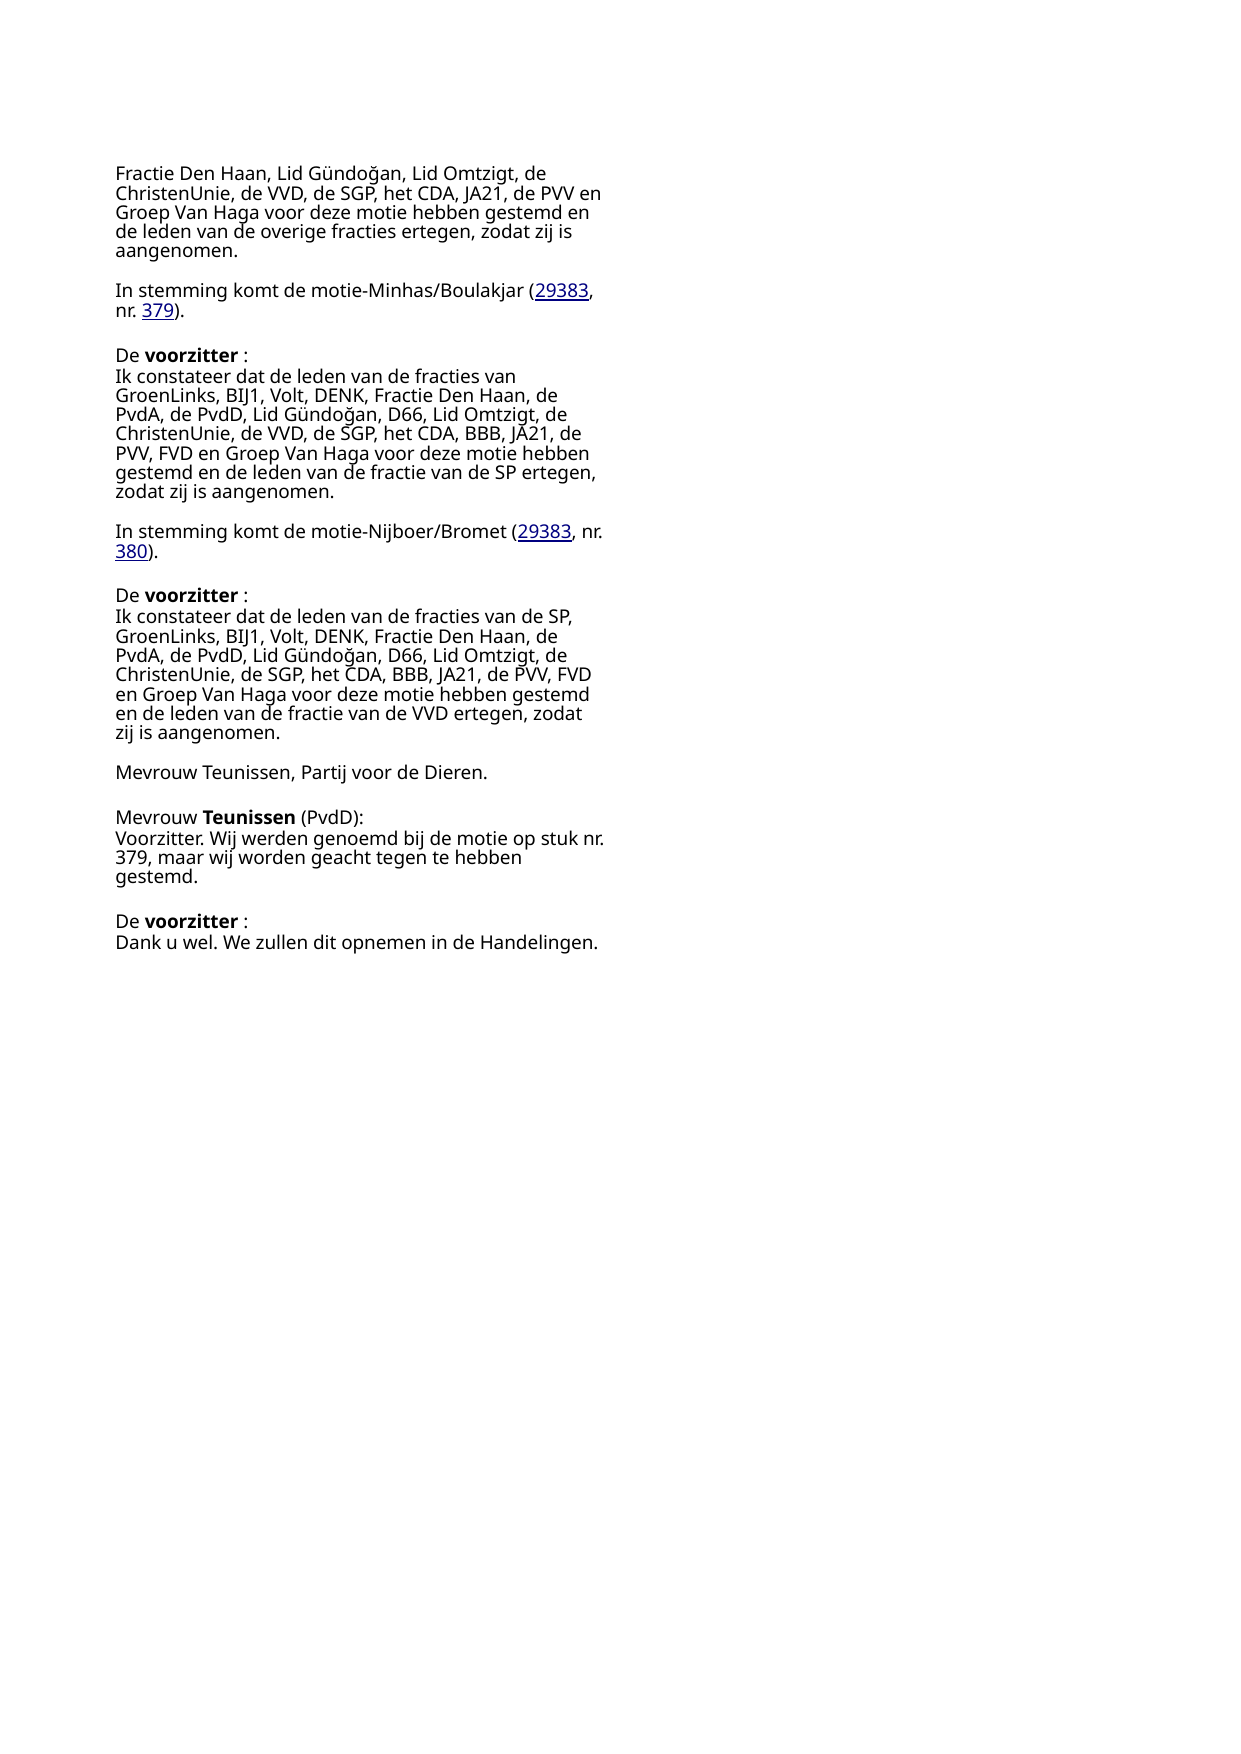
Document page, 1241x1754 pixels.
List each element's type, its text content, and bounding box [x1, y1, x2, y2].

text De voorzitter : [115, 583, 605, 608]
text De voorzitter : [115, 342, 605, 368]
text Ik constateer dat de leden van de fracties van GroenLinks, BIJ1, Volt, DENK, Fractie Den Haan, de PvdA, de PvdD, Lid Gündoğan, D66, Lid Omtzigt, de ChristenUnie, de VVD, de SGP, het CDA, BBB, JA21, de PVV, FVD en Groep Van Haga voor deze motie hebben gestemd en de leden van de fractie van de SP ertegen, zodat zij is aangenomen. [115, 368, 605, 502]
text Mevrouw Teunissen (PvdD): [115, 804, 605, 830]
text Mevrouw Teunissen, Partij voor de Dieren. [115, 764, 605, 783]
text Dank u wel. We zullen dit opnemen in de Handelingen. [115, 934, 605, 954]
text Voorzitter. Wij werden genoemd bij de motie op stuk nr. 379, maar wij worden geacht tegen te hebben gestemd. [115, 830, 605, 888]
text De voorzitter : [115, 909, 605, 934]
text In stemming komt de motie-Nijboer/Bromet (29383, nr. 380). [115, 523, 605, 562]
text Fractie Den Haan, Lid Gündoğan, Lid Omtzigt, de ChristenUnie, de VVD, de SGP, het CDA, JA21, de PVV en Groep Van Haga voor deze motie hebben gestemd en de leden van de overige fracties ertegen, zodat zij is aangenomen. [115, 165, 605, 262]
text In stemming komt de motie-Minhas/Boulakjar (29383, nr. 379). [115, 282, 605, 321]
text Ik constateer dat de leden van de fracties van de SP, GroenLinks, BIJ1, Volt, DENK, Fractie Den Haan, de PvdA, de PvdD, Lid Gündoğan, D66, Lid Omtzigt, de ChristenUnie, de SGP, het CDA, BBB, JA21, de PVV, FVD en Groep Van Haga voor deze motie hebben gestemd en de leden van de fractie van de VVD ertegen, zodat zij is aangenomen. [115, 608, 605, 743]
